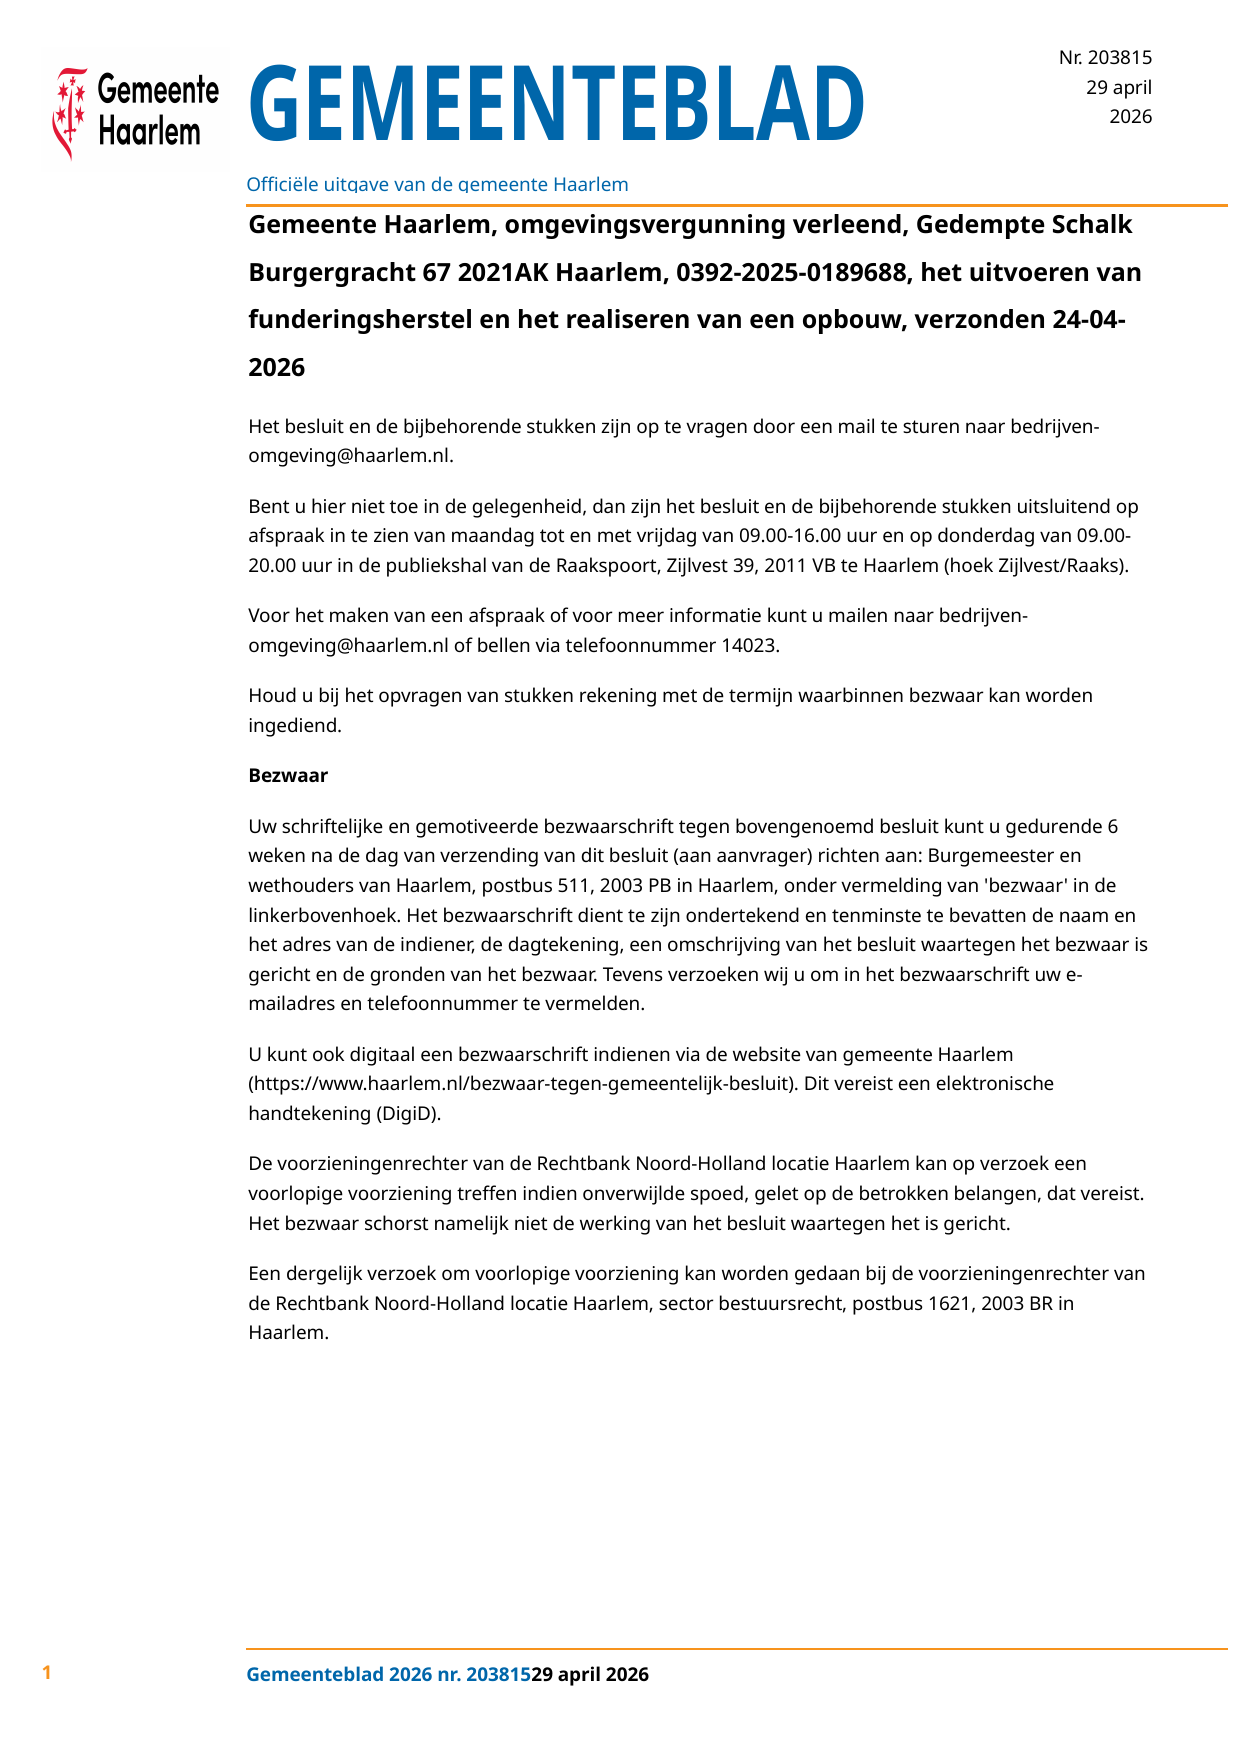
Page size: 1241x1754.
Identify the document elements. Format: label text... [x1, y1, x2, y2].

picture [41, 47, 231, 172]
text Bezwaar [248, 763, 1152, 788]
text De voorzieningenrechter van de Rechtbank Noord-Holland locatie Haarlem kan op verzoek een voorlopige voorziening treffen indien onverwijlde spoed, gelet op de betrokken belangen, dat vereist. Het bezwaar schorst namelijk niet de werking van het besluit waartegen het is gericht. [248, 1151, 1152, 1236]
text Het besluit en de bijbehorende stukken zijn op te vragen door een mail te sturen naar bedrijven-omgeving@haarlem.nl. [248, 413, 1152, 468]
text Gemeente Haarlem, omgevingsvergunning verleend, Gedempte Schalk Burgergracht 67 2021AK Haarlem, 0392-2025-0189688, het uitvoeren van funderingsherstel en het realiseren van een opbouw, verzonden 24-04-2026 [248, 207, 1152, 384]
text U kunt ook digitaal een bezwaarschrift indienen via de website van gemeente Haarlem (https://www.haarlem.nl/bezwaar-tegen-gemeentelijk-besluit). Dit vereist een elektronische handtekening (DigiD). [248, 1041, 1152, 1126]
text Een dergelijk verzoek om voorlopige voorziening kan worden gedaan bij de voorzieningenrechter van de Rechtbank Noord-Holland locatie Haarlem, sector bestuursrecht, postbus 1621, 2003 BR in Haarlem. [248, 1260, 1152, 1345]
text Houd u bij het opvragen van stukken rekening met de termijn waarbinnen bezwaar kan worden ingediend. [248, 683, 1152, 738]
text Voor het maken van een afspraak of voor meer informatie kunt u mailen naar bedrijven-omgeving@haarlem.nl of bellen via telefoonnummer 14023. [248, 603, 1152, 658]
text Bent u hier niet toe in de gelegenheid, dan zijn het besluit en de bijbehorende stukken uitsluitend op afspraak in te zien van maandag tot en met vrijdag van 09.00-16.00 uur en op donderdag van 09.00-20.00 uur in de publiekshal van de Raakspoort, Zijlvest 39, 2011 VB te Haarlem (hoek Zijlvest/Raaks). [248, 493, 1152, 578]
text Uw schriftelijke en gemotiveerde bezwaarschrift tegen bovengenoemd besluit kunt u gedurende 6 weken na de dag van verzending van dit besluit (aan aanvrager) richten aan: Burgemeester en wethouders van Haarlem, postbus 511, 2003 PB in Haarlem, onder vermelding van 'bezwaar' in de linkerbovenhoek. Het bezwaarschrift dient te zijn ondertekend en tenminste te bevatten de naam en het adres van de indiener, de dagtekening, een omschrijving van het besluit waartegen het bezwaar is gericht en de gronden van het bezwaar. Tevens verzoeken wij u om in het bezwaarschrift uw e-mailadres en telefoonnummer te vermelden. [248, 813, 1152, 1016]
